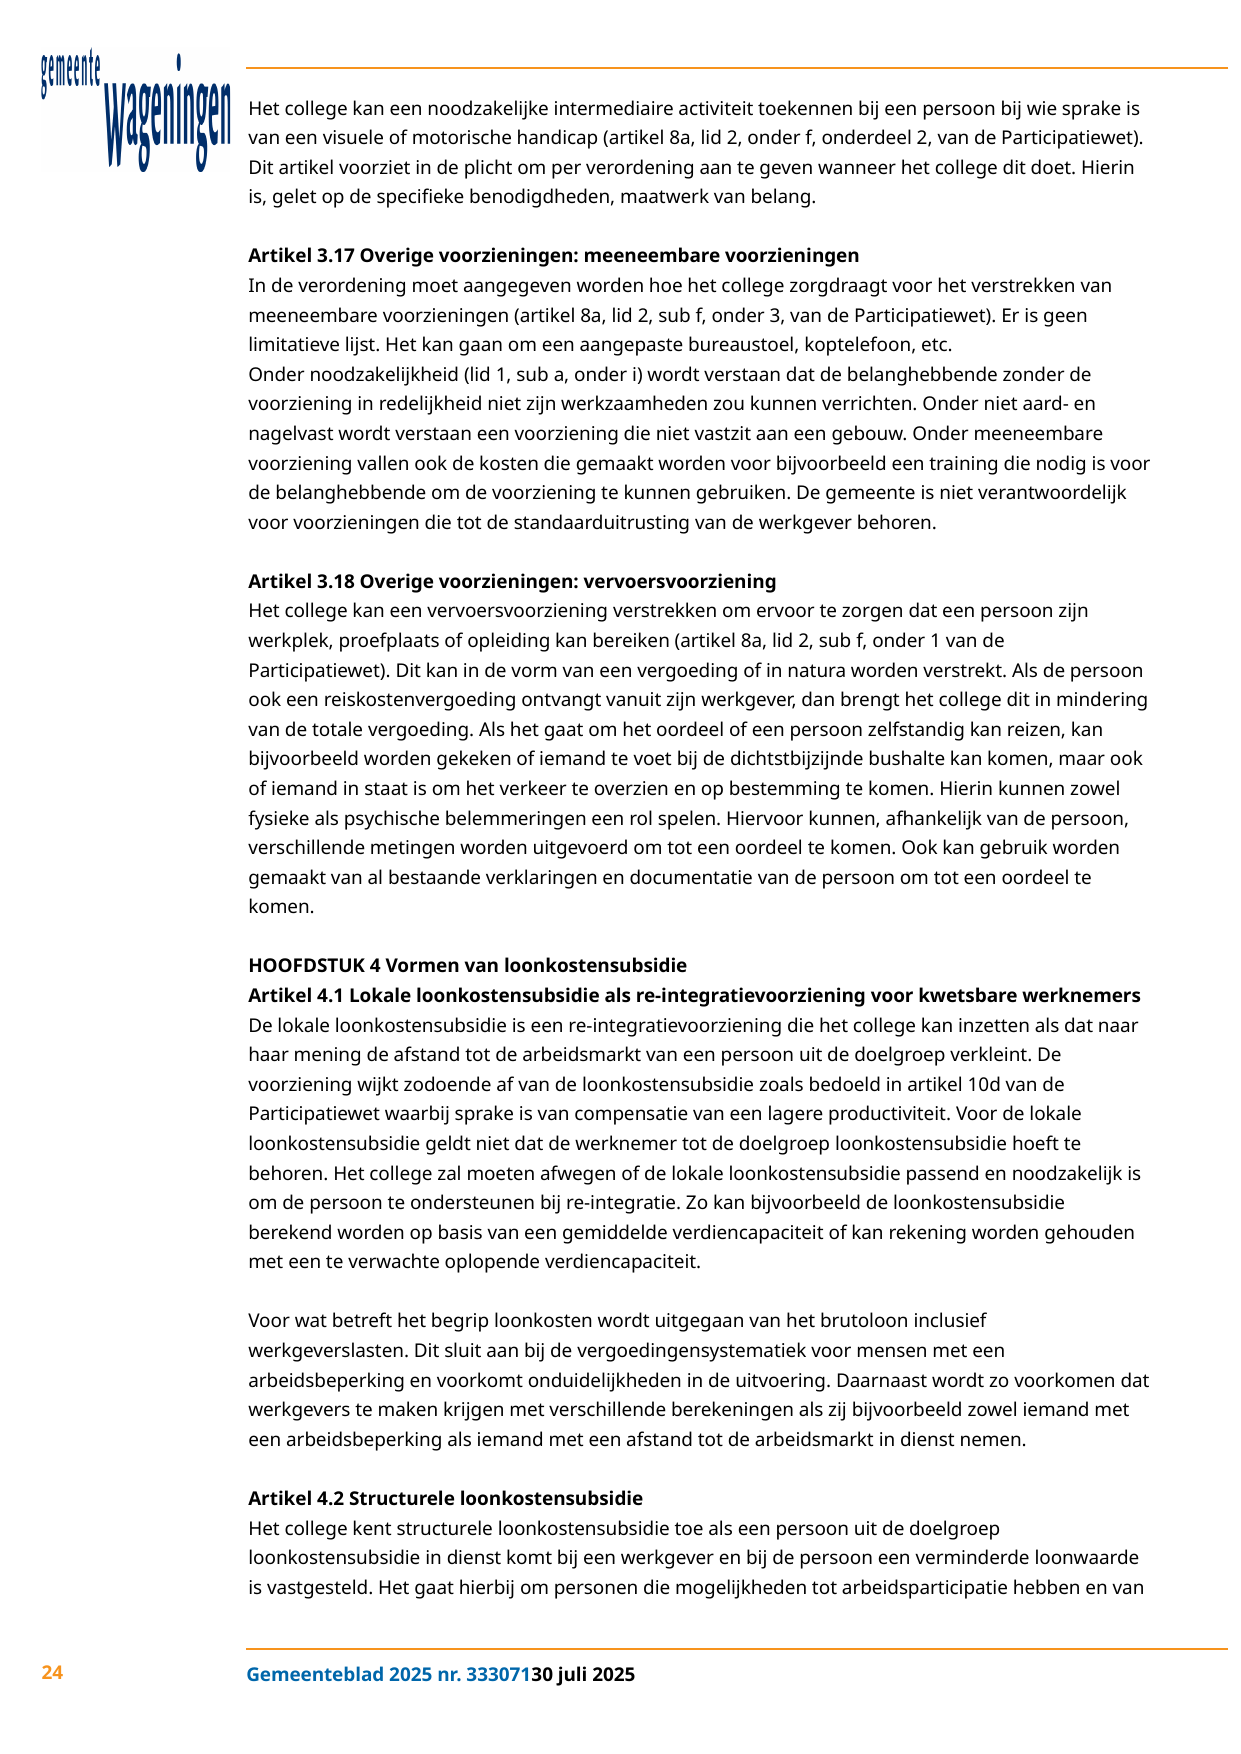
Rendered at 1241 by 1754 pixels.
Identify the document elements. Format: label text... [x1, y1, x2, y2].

text Artikel 4.2 Structurele loonkostensubsidie [248, 1485, 1152, 1511]
text HOOFDSTUK 4 Vormen van loonkostensubsidie [248, 953, 1152, 978]
text Artikel 3.18 Overige voorzieningen: vervoersvoorziening [248, 568, 1152, 594]
text Artikel 4.1 Lokale loonkostensubsidie als re-integratievoorziening voor kwetsbare werknemers [248, 982, 1152, 1008]
picture [41, 47, 231, 172]
text Onder noodzakelijkheid (lid 1, sub a, onder i) wordt verstaan dat de belanghebbende zonder de voorziening in redelijkheid niet zijn werkzaamheden zou kunnen verrichten. Onder niet aard- en nagelvast wordt verstaan een voorziening die niet vastzit aan een gebouw. Onder meeneembare voorziening vallen ook de kosten die gemaakt worden voor bijvoorbeeld een training die nodig is voor de belanghebbende om de voorziening te kunnen gebruiken. De gemeente is niet verantwoordelijk voor voorzieningen die tot de standaarduitrusting van de werkgever behoren. [248, 361, 1152, 535]
text Het college kan een vervoersvoorziening verstrekken om ervoor te zorgen dat een persoon zijn werkplek, proefplaats of opleiding kan bereiken (artikel 8a, lid 2, sub f, onder 1 van de Participatiewet). Dit kan in de vorm van een vergoeding of in natura worden verstrekt. Als de persoon ook een reiskostenvergoeding ontvangt vanuit zijn werkgever, dan brengt het college dit in mindering van de totale vergoeding. Als het gaat om het oordeel of een persoon zelfstandig kan reizen, kan bijvoorbeeld worden gekeken of iemand te voet bij de dichtstbijzijnde bushalte kan komen, maar ook of iemand in staat is om het verkeer te overzien en op bestemming te komen. Hierin kunnen zowel fysieke als psychische belemmeringen een rol spelen. Hiervoor kunnen, afhankelijk van de persoon, verschillende metingen worden uitgevoerd om tot een oordeel te komen. Ook kan gebruik worden gemaakt van al bestaande verklaringen en documentatie van de persoon om tot een oordeel te komen. [248, 598, 1152, 919]
text Artikel 3.17 Overige voorzieningen: meeneembare voorzieningen [248, 243, 1152, 268]
text Het college kent structurele loonkostensubsidie toe als een persoon uit de doelgroep loonkostensubsidie in dienst komt bij een werkgever en bij de persoon een verminderde loonwaarde is vastgesteld. Het gaat hierbij om personen die mogelijkheden tot arbeidsparticipatie hebben en van [248, 1515, 1152, 1600]
text Voor wat betreft het begrip loonkosten wordt uitgegaan van het brutoloon inclusief werkgeverslasten. Dit sluit aan bij de vergoedingensystematiek voor mensen met een arbeidsbeperking en voorkomt onduidelijkheden in de uitvoering. Daarnaast wordt zo voorkomen dat werkgevers te maken krijgen met verschillende berekeningen als zij bijvoorbeeld zowel iemand met een arbeidsbeperking als iemand met een afstand tot de arbeidsmarkt in dienst nemen. [248, 1308, 1152, 1452]
text Het college kan een noodzakelijke intermediaire activiteit toekennen bij een persoon bij wie sprake is van een visuele of motorische handicap (artikel 8a, lid 2, onder f, onderdeel 2, van de Participatiewet). Dit artikel voorziet in de plicht om per verordening aan te geven wanneer het college dit doet. Hierin is, gelet op de specifieke benodigdheden, maatwerk van belang. [248, 95, 1152, 209]
text De lokale loonkostensubsidie is een re-integratievoorziening die het college kan inzetten als dat naar haar mening de afstand tot de arbeidsmarkt van een persoon uit de doelgroep verkleint. De voorziening wijkt zodoende af van de loonkostensubsidie zoals bedoeld in artikel 10d van de Participatiewet waarbij sprake is van compensatie van een lagere productiviteit. Voor de lokale loonkostensubsidie geldt niet dat de werknemer tot de doelgroep loonkostensubsidie hoeft te behoren. Het college zal moeten afwegen of de lokale loonkostensubsidie passend en noodzakelijk is om de persoon te ondersteunen bij re-integratie. Zo kan bijvoorbeeld de loonkostensubsidie berekend worden op basis van een gemiddelde verdiencapaciteit of kan rekening worden gehouden met een te verwachte oplopende verdiencapaciteit. [248, 1012, 1152, 1274]
text In de verordening moet aangegeven worden hoe het college zorgdraagt voor het verstrekken van meeneembare voorzieningen (artikel 8a, lid 2, sub f, onder 3, van de Participatiewet). Er is geen limitatieve lijst. Het kan gaan om een aangepaste bureaustoel, koptelefoon, etc. [248, 272, 1152, 357]
